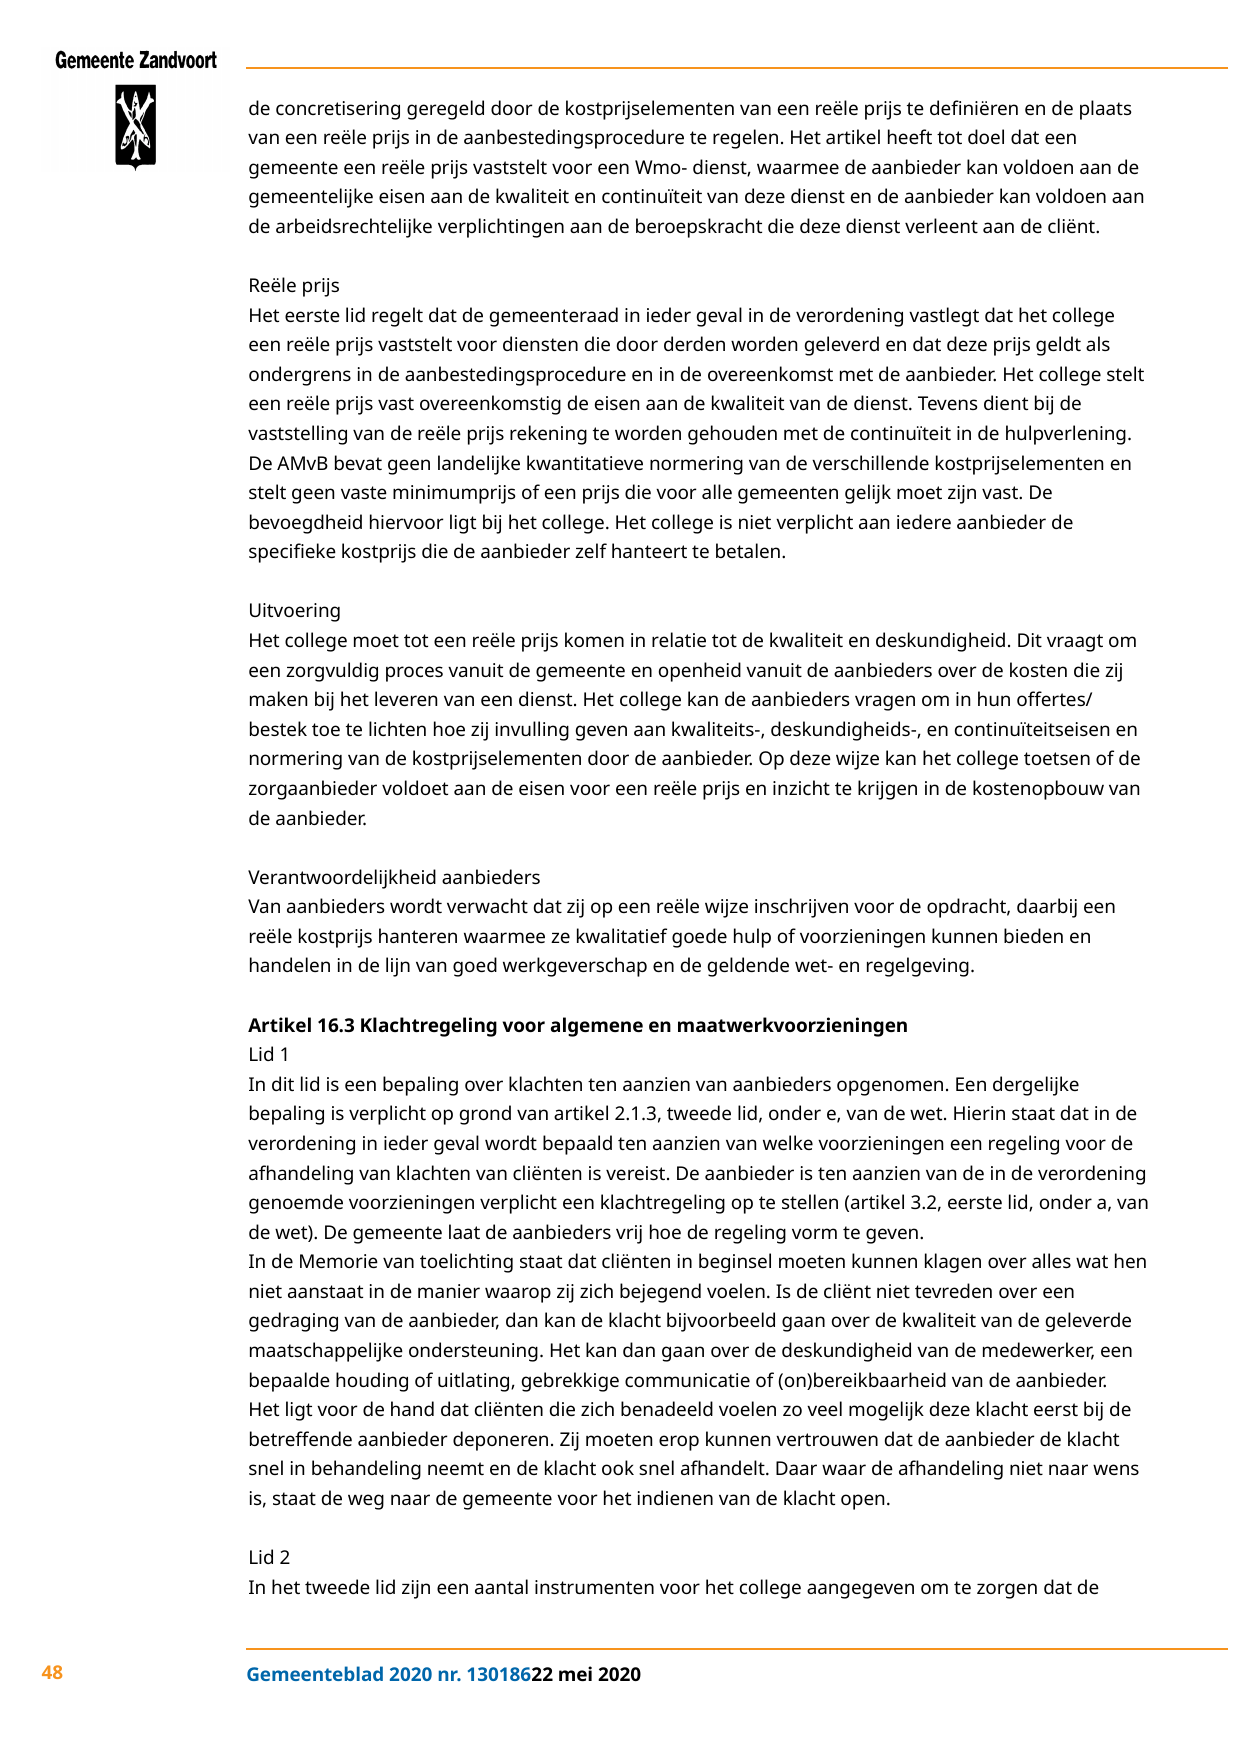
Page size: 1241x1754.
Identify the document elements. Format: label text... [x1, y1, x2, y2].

text Het college moet tot een reële prijs komen in relatie tot de kwaliteit en deskundigheid. Dit vraagt om een zorgvuldig proces vanuit de gemeente en openheid vanuit de aanbieders over de kosten die zij maken bij het leveren van een dienst. Het college kan de aanbieders vragen om in hun offertes/ bestek toe te lichten hoe zij invulling geven aan kwaliteits-, deskundigheids-, en continuïteitseisen en normering van de kostprijselementen door de aanbieder. Op deze wijze kan het college toetsen of de zorgaanbieder voldoet aan de eisen voor een reële prijs en inzicht te krijgen in de kostenopbouw van de aanbieder. [248, 627, 1152, 831]
text de concretisering geregeld door de kostprijselementen van een reële prijs te definiëren en de plaats van een reële prijs in de aanbestedingsprocedure te regelen. Het artikel heeft tot doel dat een gemeente een reële prijs vaststelt voor een Wmo- dienst, waarmee de aanbieder kan voldoen aan de gemeentelijke eisen aan de kwaliteit en continuïteit van deze dienst en de aanbieder kan voldoen aan de arbeidsrechtelijke verplichtingen aan de beroepskracht die deze dienst verleent aan de cliënt. [248, 95, 1152, 239]
text Van aanbieders wordt verwacht dat zij op een reële wijze inschrijven voor de opdracht, daarbij een reële kostprijs hanteren waarmee ze kwalitatief goede hulp of voorzieningen kunnen bieden en handelen in de lijn van goed werkgeverschap en de geldende wet- en regelgeving. [248, 893, 1152, 978]
text In de Memorie van toelichting staat dat cliënten in beginsel moeten kunnen klagen over alles wat hen niet aanstaat in de manier waarop zij zich bejegend voelen. Is de cliënt niet tevreden over een gedraging van de aanbieder, dan kan de klacht bijvoorbeeld gaan over de kwaliteit van de geleverde maatschappelijke ondersteuning. Het kan dan gaan over de deskundigheid van de medewerker, een bepaalde houding of uitlating, gebrekkige communicatie of (on)bereikbaarheid van de aanbieder. [248, 1248, 1152, 1393]
text Lid 1 [248, 1041, 1152, 1067]
text Uitvoering [248, 598, 1152, 623]
text Reële prijs [248, 272, 1152, 298]
text In dit lid is een bepaling over klachten ten aanzien van aanbieders opgenomen. Een dergelijke bepaling is verplicht op grond van artikel 2.1.3, tweede lid, onder e, van de wet. Hierin staat dat in de verordening in ieder geval wordt bepaald ten aanzien van welke voorzieningen een regeling voor de afhandeling van klachten van cliënten is vereist. De aanbieder is ten aanzien van de in de verordening genoemde voorzieningen verplicht een klachtregeling op te stellen (artikel 3.2, eerste lid, onder a, van de wet). De gemeente laat de aanbieders vrij hoe de regeling vorm te geven. [248, 1071, 1152, 1245]
text Lid 2 [248, 1544, 1152, 1570]
picture [41, 47, 231, 172]
text Het ligt voor de hand dat cliënten die zich benadeeld voelen zo veel mogelijk deze klacht eerst bij de betreffende aanbieder deponeren. Zij moeten erop kunnen vertrouwen dat de aanbieder de klacht snel in behandeling neemt en de klacht ook snel afhandelt. Daar waar de afhandeling niet naar wens is, staat de weg naar de gemeente voor het indienen van de klacht open. [248, 1396, 1152, 1511]
text De AMvB bevat geen landelijke kwantitatieve normering van de verschillende kostprijselementen en stelt geen vaste minimumprijs of een prijs die voor alle gemeenten gelijk moet zijn vast. De bevoegdheid hiervoor ligt bij het college. Het college is niet verplicht aan iedere aanbieder de specifieke kostprijs die de aanbieder zelf hanteert te betalen. [248, 450, 1152, 564]
text Artikel 16.3 Klachtregeling voor algemene en maatwerkvoorzieningen [248, 1012, 1152, 1038]
text In het tweede lid zijn een aantal instrumenten voor het college aangegeven om te zorgen dat de [248, 1574, 1152, 1600]
text Het eerste lid regelt dat de gemeenteraad in ieder geval in de verordening vastlegt dat het college een reële prijs vaststelt voor diensten die door derden worden geleverd en dat deze prijs geldt als ondergrens in de aanbestedingsprocedure en in de overeenkomst met de aanbieder. Het college stelt een reële prijs vast overeenkomstig de eisen aan de kwaliteit van de dienst. Tevens dient bij de vaststelling van de reële prijs rekening te worden gehouden met de continuïteit in de hulpverlening. [248, 302, 1152, 446]
text Verantwoordelijkheid aanbieders [248, 864, 1152, 890]
